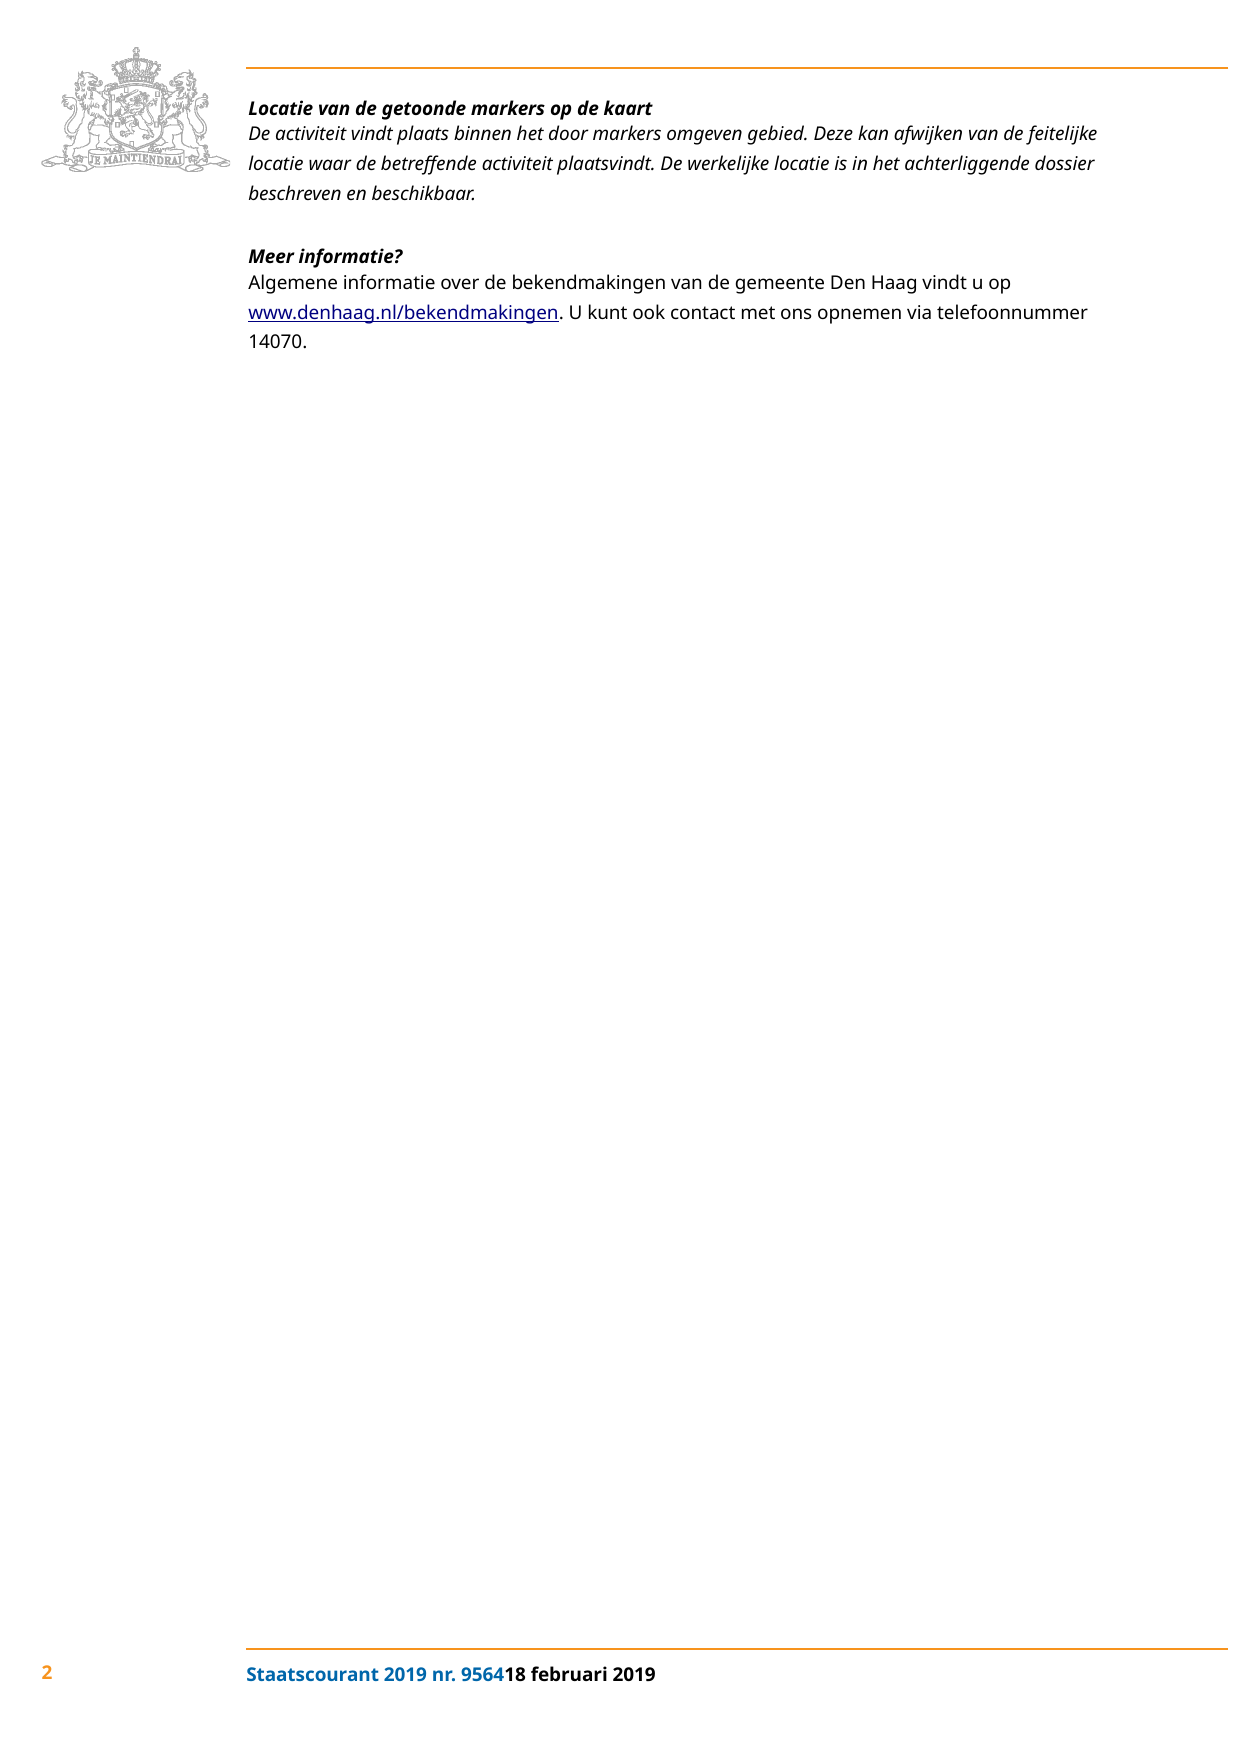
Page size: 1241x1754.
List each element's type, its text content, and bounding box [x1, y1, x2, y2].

text Meer informatie? [248, 244, 1152, 269]
text De activiteit vindt plaats binnen het door markers omgeven gebied. Deze kan afwijken van de feitelijke locatie waar de betreffende activiteit plaatsvindt. De werkelijke locatie is in het achterliggende dossier beschreven en beschikbaar. [248, 121, 1152, 205]
text Algemene informatie over de bekendmakingen van de gemeente Den Haag vindt u op www.denhaag.nl/bekendmakingen. U kunt ook contact met ons opnemen via telefoonnummer 14070. [248, 269, 1152, 354]
text Locatie van de getoonde markers op de kaart [248, 95, 1152, 121]
picture [41, 47, 231, 172]
